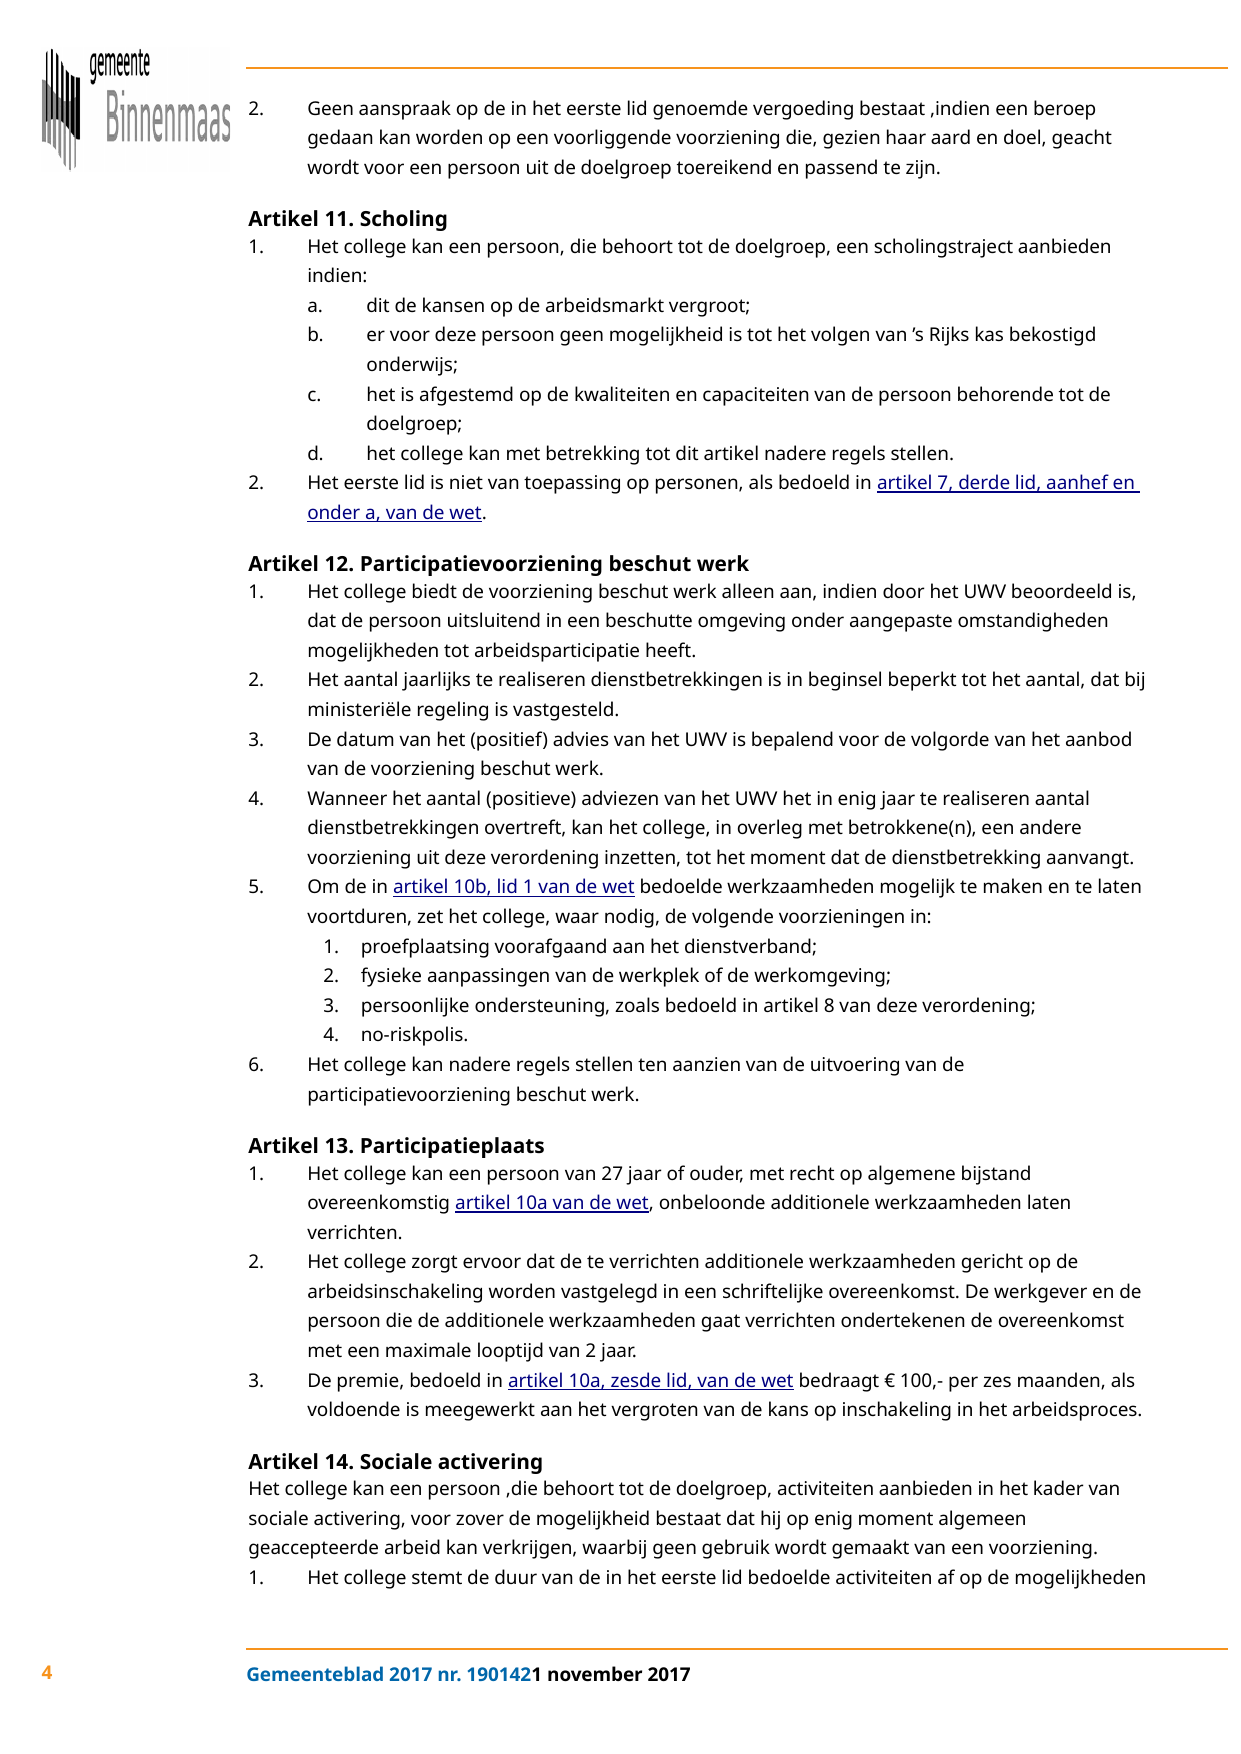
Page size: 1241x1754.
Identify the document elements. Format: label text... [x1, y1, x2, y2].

list no-riskpolis. [323, 1022, 1152, 1047]
list dit de kansen op de arbeidsmarkt vergroot; [307, 292, 1152, 318]
list De premie, bedoeld in artikel 10a, zesde lid, van de wet bedraagt € 100,- per zes maanden, als voldoende is meegewerkt aan het vergroten van de kans op inschakeling in het arbeidsproces. [248, 1367, 1152, 1422]
list Het aantal jaarlijks te realiseren dienstbetrekkingen is in beginsel beperkt tot het aantal, dat bij ministeriële regeling is vastgesteld. [248, 667, 1152, 722]
list Om de in artikel 10b, lid 1 van de wet bedoelde werkzaamheden mogelijk te maken en te laten voortduren, zet het college, waar nodig, de volgende voorzieningen in: [248, 874, 1152, 929]
list proefplaatsing voorafgaand aan het dienstverband; [323, 933, 1152, 959]
list fysieke aanpassingen van de werkplek of de werkomgeving; [323, 962, 1152, 988]
list Het eerste lid is niet van toepassing op personen, als bedoeld in artikel 7, derde lid, aanhef en onder a, van de wet. [248, 469, 1152, 525]
list er voor deze persoon geen mogelijkheid is tot het volgen van ’s Rijks kas bekostigd onderwijs; [307, 322, 1152, 377]
list Geen aanspraak op de in het eerste lid genoemde vergoeding bestaat ,indien een beroep gedaan kan worden op een voorliggende voorziening die, gezien haar aard en doel, geacht wordt voor een persoon uit de doelgroep toereikend en passend te zijn. [248, 95, 1152, 180]
list Het college kan nadere regels stellen ten aanzien van de uitvoering van de participatievoorziening beschut werk. [248, 1051, 1152, 1107]
list persoonlijke ondersteuning, zoals bedoeld in artikel 8 van deze verordening; [323, 992, 1152, 1018]
list Het college biedt de voorziening beschut werk alleen aan, indien door het UWV beoordeeld is, dat de persoon uitsluitend in een beschutte omgeving onder aangepaste omstandigheden mogelijkheden tot arbeidsparticipatie heeft. [248, 578, 1152, 663]
list Het college stemt de duur van de in het eerste lid bedoelde activiteiten af op de mogelijkheden [248, 1564, 1152, 1590]
list het is afgestemd op de kwaliteiten en capaciteiten van de persoon behorende tot de doelgroep; [307, 381, 1152, 436]
list het college kan met betrekking tot dit artikel nadere regels stellen. [307, 440, 1152, 466]
text Artikel 14. Sociale activering [248, 1447, 1152, 1475]
list Het college kan een persoon van 27 jaar of ouder, met recht op algemene bijstand overeenkomstig artikel 10a van de wet, onbeloonde additionele werkzaamheden laten verrichten. [248, 1160, 1152, 1244]
list Het college kan een persoon, die behoort tot de doelgroep, een scholingstraject aanbieden indien: [248, 233, 1152, 288]
text Artikel 12. Participatievoorziening beschut werk [248, 549, 1152, 578]
picture [41, 47, 231, 172]
text Artikel 13. Participatieplaats [248, 1131, 1152, 1160]
list De datum van het (positief) advies van het UWV is bepalend voor de volgorde van het aanbod van de voorziening beschut werk. [248, 726, 1152, 781]
list Wanneer het aantal (positieve) adviezen van het UWV het in enig jaar te realiseren aantal dienstbetrekkingen overtreft, kan het college, in overleg met betrokkene(n), een andere voorziening uit deze verordening inzetten, tot het moment dat de dienstbetrekking aanvangt. [248, 785, 1152, 870]
text Artikel 11. Scholing [248, 204, 1152, 233]
list Het college zorgt ervoor dat de te verrichten additionele werkzaamheden gericht op de arbeidsinschakeling worden vastgelegd in een schriftelijke overeenkomst. De werkgever en de persoon die de additionele werkzaamheden gaat verrichten ondertekenen de overeenkomst met een maximale looptijd van 2 jaar. [248, 1248, 1152, 1363]
text Het college kan een persoon ,die behoort tot de doelgroep, activiteiten aanbieden in het kader van sociale activering, voor zover de mogelijkheid bestaat dat hij op enig moment algemeen geaccepteerde arbeid kan verkrijgen, waarbij geen gebruik wordt gemaakt van een voorziening. [248, 1475, 1152, 1560]
